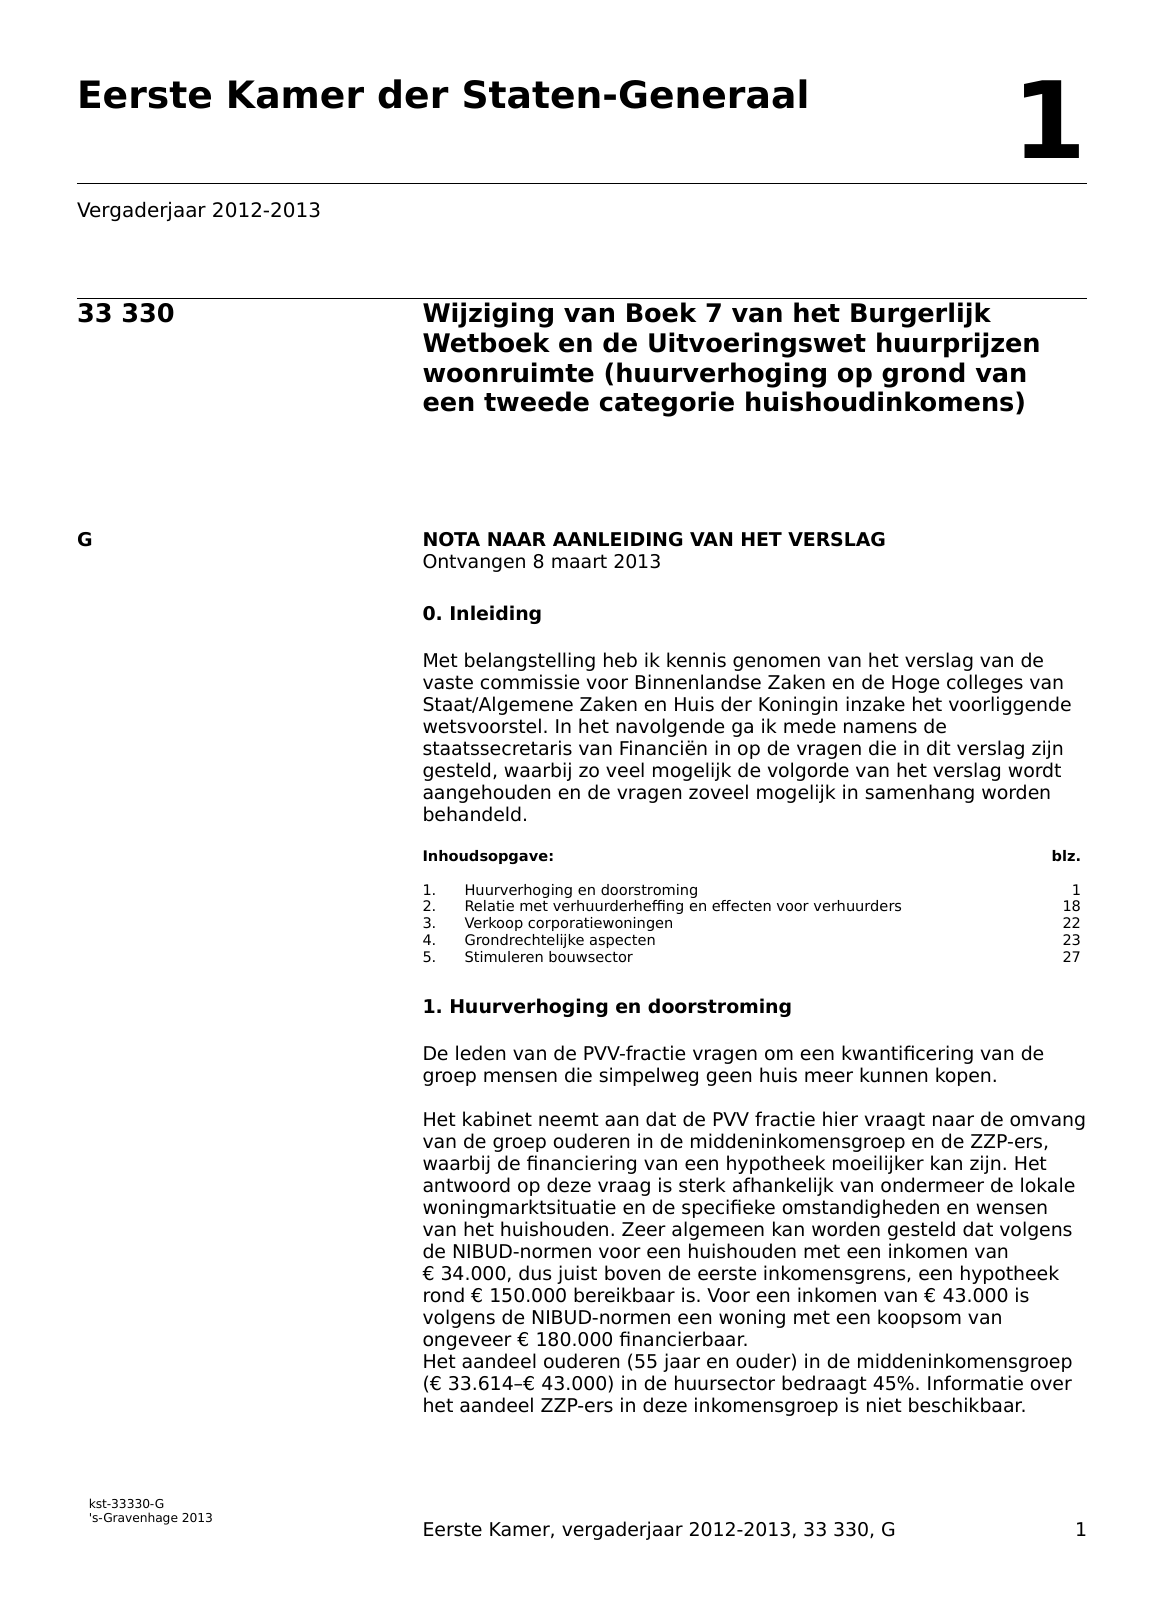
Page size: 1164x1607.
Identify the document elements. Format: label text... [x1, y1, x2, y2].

table_cell Verkoop corporatiewoningen [458, 915, 1026, 932]
text De leden van de PVV-fractie vragen om een kwantificering van de groep mensen die simpelweg geen huis meer kunnen kopen. [422, 1043, 1087, 1087]
text Ontvangen 8 maart 2013 [422, 551, 1087, 573]
table_header blz. [1026, 848, 1087, 864]
table_cell Grondrechtelijke aspecten [458, 932, 1026, 949]
table_header 1 [886, 59, 1087, 183]
table_cell Vergaderjaar 2012-2013 [77, 184, 1087, 298]
table_cell 1. [422, 881, 458, 898]
text 's-Gravenhage 2013 [88, 1511, 323, 1525]
text Het aandeel ouderen (55 jaar en ouder) in de middeninkomensgroep (€ 33.614–€ 43.000) in de huursector bedraagt 45%. Informatie over het aandeel ZZP-ers in deze inkomensgroep is niet beschikbaar. [422, 1351, 1087, 1417]
table_cell [422, 864, 458, 881]
text Het kabinet neemt aan dat de PVV fractie hier vraagt naar de omvang van de groep ouderen in de middeninkomensgroep en de ZZP-ers, waarbij de financiering van een hypotheek moeilijker kan zijn. Het antwoord op deze vraag is sterk afhankelijk van ondermeer de lokale woningmarktsituatie en de specifieke omstandigheden en wensen van het huishouden. Zeer algemeen kan worden gesteld dat volgens de NIBUD-normen voor een huishouden met een inkomen van € 34.000, dus juist boven de eerste inkomensgrens, een hypotheek rond € 150.000 bereikbaar is. Voor een inkomen van € 43.000 is volgens de NIBUD-normen een woning met een koopsom van ongeveer € 180.000 financierbaar. [422, 1109, 1087, 1351]
subtitle 33 330 Wijziging van Boek 7 van het Burgerlijk Wetboek en de Uitvoeringswet huurprijzen woonruimte (huurverhoging op grond van een tweede categorie huishoudinkomens) [77, 299, 1087, 418]
table_cell [458, 864, 1026, 881]
table_cell Stimuleren bouwsector [458, 949, 1026, 966]
table_cell 22 [1026, 915, 1087, 932]
table_cell 4. [422, 932, 458, 949]
table_cell 23 [1026, 932, 1087, 949]
table_cell 2. [422, 898, 458, 915]
table_cell [1026, 864, 1087, 881]
table_cell Relatie met verhuurderheffing en effecten voor verhuurders [458, 898, 1026, 915]
table_header Eerste Kamer der Staten-Generaal [77, 59, 886, 183]
text Met belangstelling heb ik kennis genomen van het verslag van de vaste commissie voor Binnenlandse Zaken en de Hoge colleges van Staat/Algemene Zaken en Huis der Koningin inzake het voorliggende wetsvoorstel. In het navolgende ga ik mede namens de staatssecretaris van Financiën in op de vragen die in dit verslag zijn gesteld, waarbij zo veel mogelijk de volgorde van het verslag wordt aangehouden en de vragen zoveel mogelijk in samenhang worden behandeld. [422, 650, 1087, 826]
table_cell 27 [1026, 949, 1087, 966]
table_header Inhoudsopgave: [422, 848, 1026, 864]
table_cell 5. [422, 949, 458, 966]
table_cell 18 [1026, 898, 1087, 915]
table_cell 1 [1026, 881, 1087, 898]
text kst-33330-G [88, 1497, 323, 1511]
subtitle 0. Inleiding [422, 603, 1087, 625]
table_cell Huurverhoging en doorstroming [458, 881, 1026, 898]
subtitle G NOTA NAAR AANLEIDING VAN HET VERSLAG [77, 529, 1087, 551]
table_cell 3. [422, 915, 458, 932]
subtitle 1. Huurverhoging en doorstroming [422, 996, 1087, 1018]
